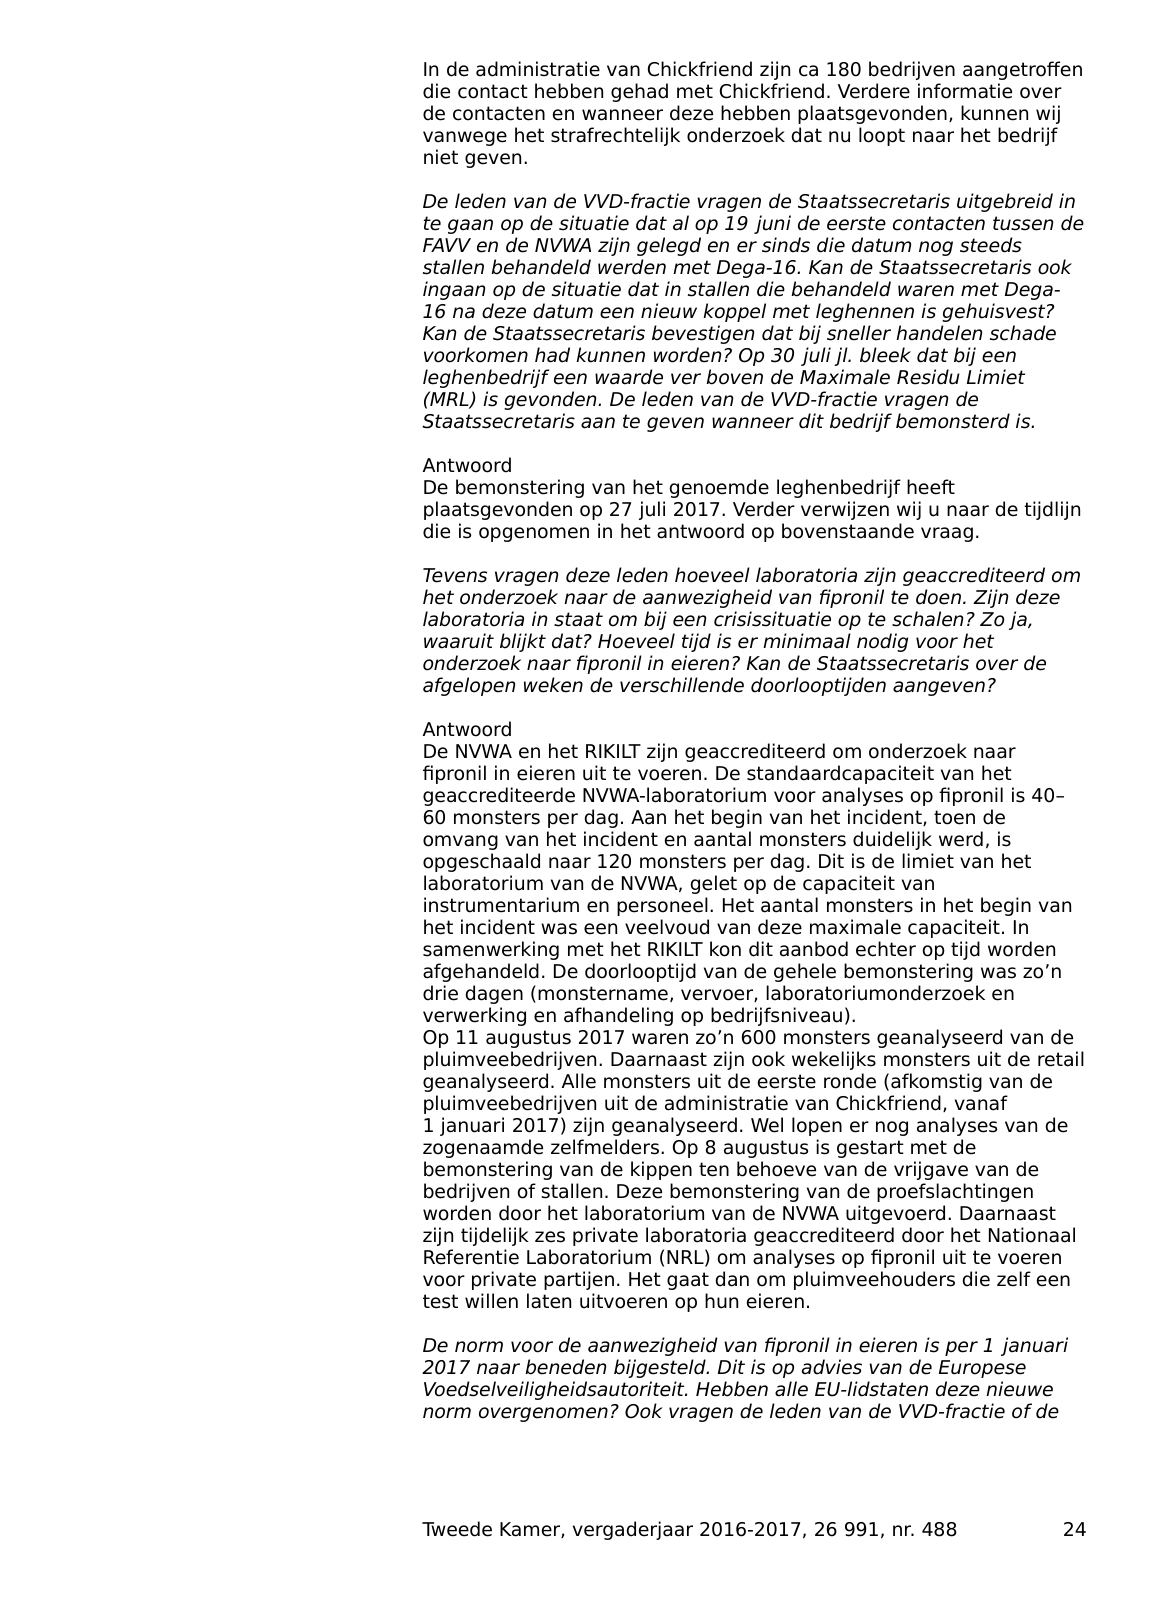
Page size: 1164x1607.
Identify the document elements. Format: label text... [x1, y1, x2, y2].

text De norm voor de aanwezigheid van fipronil in eieren is per 1 januari 2017 naar beneden bijgesteld. Dit is op advies van de Europese Voedselveiligheidsautoriteit. Hebben alle EU-lidstaten deze nieuwe norm overgenomen? Ook vragen de leden van de VVD-fractie of de [422, 1335, 1087, 1423]
text Antwoord [422, 455, 1087, 477]
text Tevens vragen deze leden hoeveel laboratoria zijn geaccrediteerd om het onderzoek naar de aanwezigheid van fipronil te doen. Zijn deze laboratoria in staat om bij een crisissituatie op te schalen? Zo ja, waaruit blijkt dat? Hoeveel tijd is er minimaal nodig voor het onderzoek naar fipronil in eieren? Kan de Staatssecretaris over de afgelopen weken de verschillende doorlooptijden aangeven? [422, 565, 1087, 697]
text De bemonstering van het genoemde leghenbedrijf heeft plaatsgevonden op 27 juli 2017. Verder verwijzen wij u naar de tijdlijn die is opgenomen in het antwoord op bovenstaande vraag. [422, 477, 1087, 543]
text De NVWA en het RIKILT zijn geaccrediteerd om onderzoek naar fipronil in eieren uit te voeren. De standaardcapaciteit van het geaccrediteerde NVWA-laboratorium voor analyses op fipronil is 40–60 monsters per dag. Aan het begin van het incident, toen de omvang van het incident en aantal monsters duidelijk werd, is opgeschaald naar 120 monsters per dag. Dit is de limiet van het laboratorium van de NVWA, gelet op de capaciteit van instrumentarium en personeel. Het aantal monsters in het begin van het incident was een veelvoud van deze maximale capaciteit. In samenwerking met het RIKILT kon dit aanbod echter op tijd worden afgehandeld. De doorlooptijd van de gehele bemonstering was zo’n drie dagen (monstername, vervoer, laboratoriumonderzoek en verwerking en afhandeling op bedrijfsniveau). [422, 741, 1087, 1027]
text In de administratie van Chickfriend zijn ca 180 bedrijven aangetroffen die contact hebben gehad met Chickfriend. Verdere informatie over de contacten en wanneer deze hebben plaatsgevonden, kunnen wij vanwege het strafrechtelijk onderzoek dat nu loopt naar het bedrijf niet geven. [422, 59, 1087, 169]
text Op 11 augustus 2017 waren zo’n 600 monsters geanalyseerd van de pluimveebedrijven. Daarnaast zijn ook wekelijks monsters uit de retail geanalyseerd. Alle monsters uit de eerste ronde (afkomstig van de pluimveebedrijven uit de administratie van Chickfriend, vanaf 1 januari 2017) zijn geanalyseerd. Wel lopen er nog analyses van de zogenaamde zelfmelders. Op 8 augustus is gestart met de bemonstering van de kippen ten behoeve van de vrijgave van de bedrijven of stallen. Deze bemonstering van de proefslachtingen worden door het laboratorium van de NVWA uitgevoerd. Daarnaast zijn tijdelijk zes private laboratoria geaccrediteerd door het Nationaal Referentie Laboratorium (NRL) om analyses op fipronil uit te voeren voor private partijen. Het gaat dan om pluimveehouders die zelf een test willen laten uitvoeren op hun eieren. [422, 1027, 1087, 1313]
text De leden van de VVD-fractie vragen de Staatssecretaris uitgebreid in te gaan op de situatie dat al op 19 juni de eerste contacten tussen de FAVV en de NVWA zijn gelegd en er sinds die datum nog steeds stallen behandeld werden met Dega-16. Kan de Staatssecretaris ook ingaan op de situatie dat in stallen die behandeld waren met Dega-16 na deze datum een nieuw koppel met leghennen is gehuisvest? Kan de Staatssecretaris bevestigen dat bij sneller handelen schade voorkomen had kunnen worden? Op 30 juli jl. bleek dat bij een leghenbedrijf een waarde ver boven de Maximale Residu Limiet (MRL) is gevonden. De leden van de VVD-fractie vragen de Staatssecretaris aan te geven wanneer dit bedrijf bemonsterd is. [422, 191, 1087, 433]
text Antwoord [422, 719, 1087, 741]
